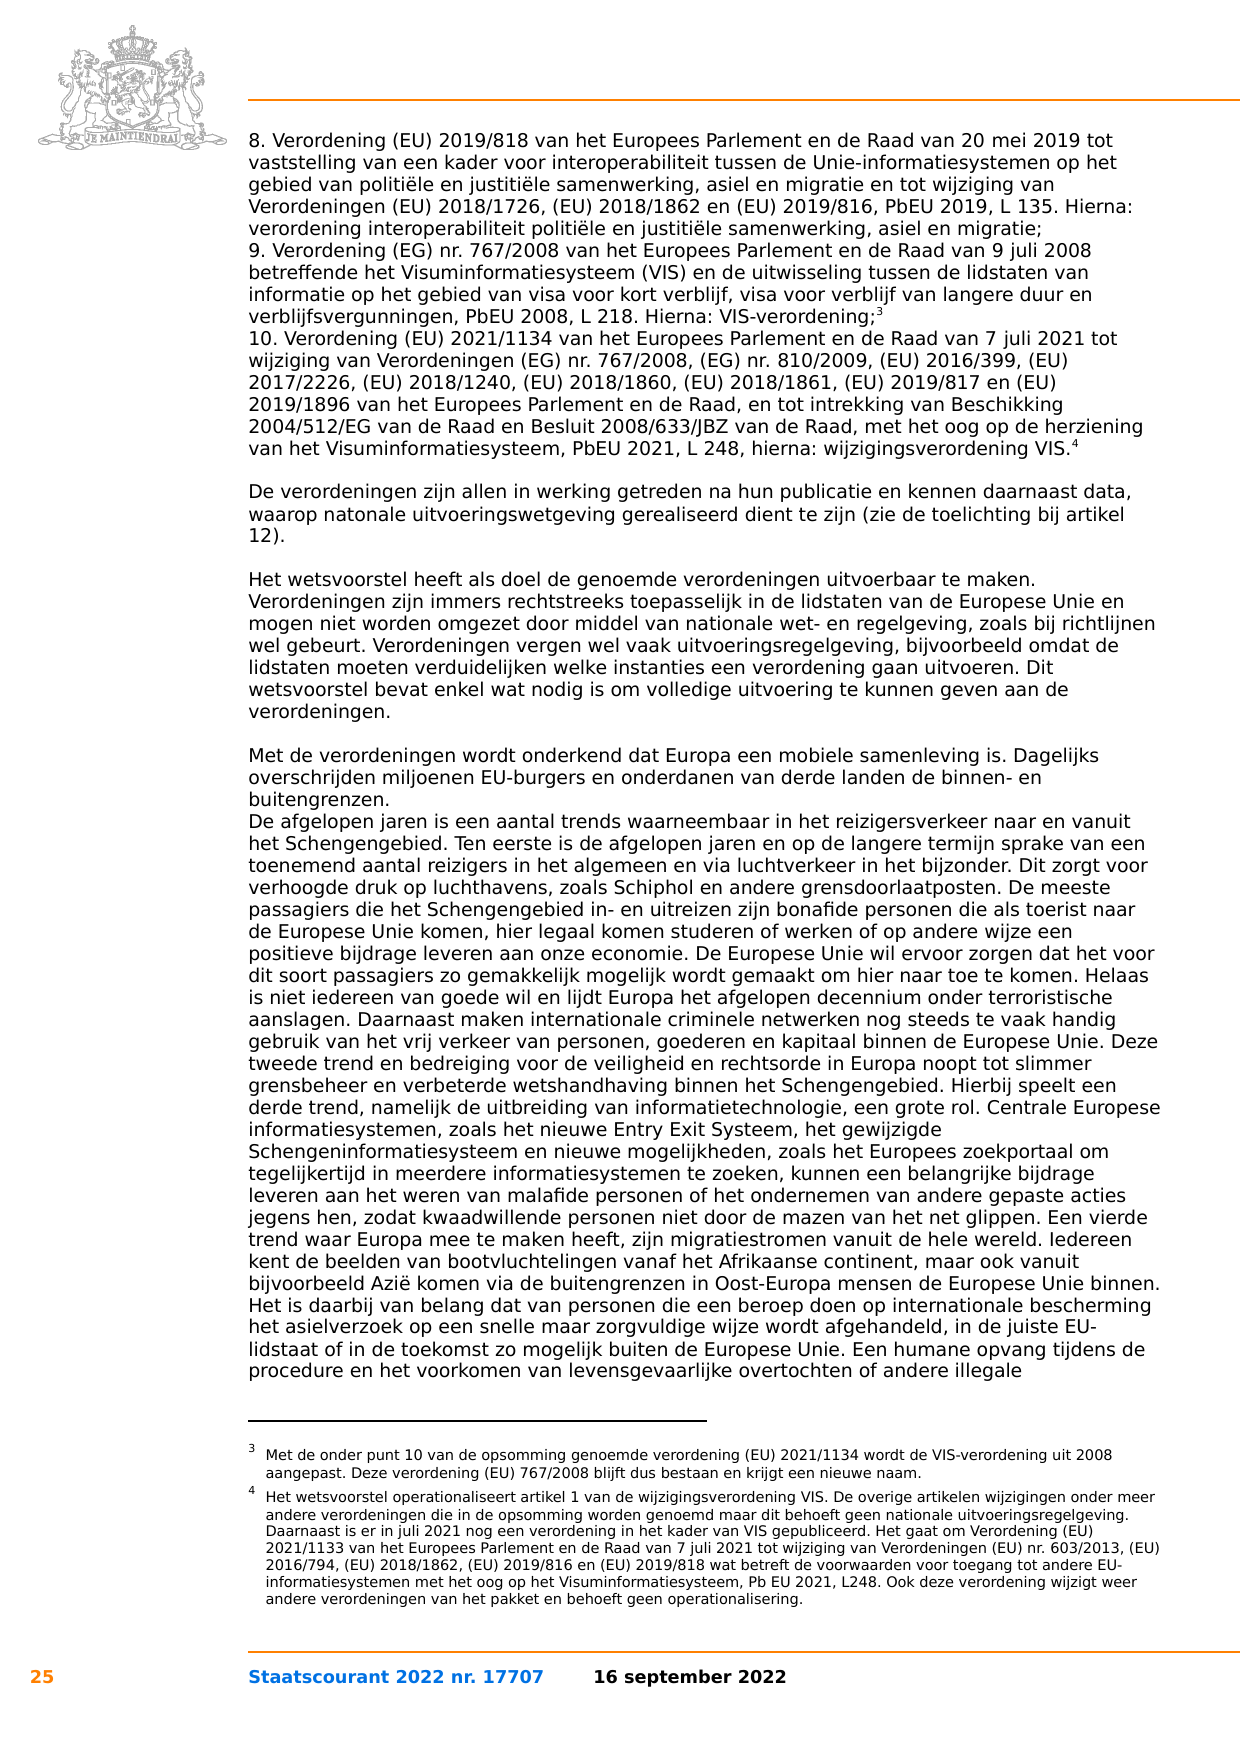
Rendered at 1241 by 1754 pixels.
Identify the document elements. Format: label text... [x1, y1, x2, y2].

text 9. Verordening (EG) nr. 767/2008 van het Europees Parlement en de Raad van 9 juli 2008 betreffende het Visuminformatiesysteem (VIS) en de uitwisseling tussen de lidstaten van informatie op het gebied van visa voor kort verblijf, visa voor verblijf van langere duur en verblijfsvergunningen, PbEU 2008, L 218. Hierna: VIS-verordening; [248, 240, 1163, 328]
text Met de verordeningen wordt onderkend dat Europa een mobiele samenleving is. Dagelijks overschrijden miljoenen EU-burgers en onderdanen van derde landen de binnen- en buitengrenzen. [248, 745, 1163, 811]
text 10. Verordening (EU) 2021/1134 van het Europees Parlement en de Raad van 7 juli 2021 tot wijziging van Verordeningen (EG) nr. 767/2008, (EG) nr. 810/2009, (EU) 2016/399, (EU) 2017/2226, (EU) 2018/1240, (EU) 2018/1860, (EU) 2018/1861, (EU) 2019/817 en (EU) 2019/1896 van het Europees Parlement en de Raad, en tot intrekking van Beschikking 2004/512/EG van de Raad en Besluit 2008/633/JBZ van de Raad, met het oog op de herziening van het Visuminformatiesysteem, PbEU 2021, L 248, hierna: wijzigingsverordening VIS. [248, 328, 1163, 459]
text Het wetsvoorstel operationaliseert artikel 1 van de wijzigingsverordening VIS. De overige artikelen wijzigingen onder meer andere verordeningen die in de opsomming worden genoemd maar dit behoeft geen nationale uitvoeringsregelgeving. Daarnaast is er in juli 2021 nog een verordening in het kader van VIS gepubliceerd. Het gaat om Verordening (EU) 2021/1133 van het Europees Parlement en de Raad van 7 juli 2021 tot wijziging van Verordeningen (EU) nr. 603/2013, (EU) 2016/794, (EU) 2018/1862, (EU) 2019/816 en (EU) 2019/818 wat betreft de voorwaarden voor toegang tot andere EU-informatiesystemen met het oog op het Visuminformatiesysteem, Pb EU 2021, L248. Ook deze verordening wijzigt weer andere verordeningen van het pakket en behoeft geen operationalisering. [248, 1484, 1163, 1608]
text Met de onder punt 10 van de opsomming genoemde verordening (EU) 2021/1134 wordt de VIS-verordening uit 2008 aangepast. Deze verordening (EU) 767/2008 blijft dus bestaan en krijgt een nieuwe naam. [248, 1443, 1163, 1482]
picture [38, 25, 227, 150]
text Het wetsvoorstel heeft als doel de genoemde verordeningen uitvoerbaar te maken. Verordeningen zijn immers rechtstreeks toepasselijk in de lidstaten van de Europese Unie en mogen niet worden omgezet door middel van nationale wet- en regelgeving, zoals bij richtlijnen wel gebeurt. Verordeningen vergen wel vaak uitvoeringsregelgeving, bijvoorbeeld omdat de lidstaten moeten verduidelijken welke instanties een verordening gaan uitvoeren. Dit wetsvoorstel bevat enkel wat nodig is om volledige uitvoering te kunnen geven aan de verordeningen. [248, 569, 1163, 723]
text De verordeningen zijn allen in werking getreden na hun publicatie en kennen daarnaast data, waarop natonale uitvoeringswetgeving gerealiseerd dient te zijn (zie de toelichting bij artikel 12). [248, 481, 1163, 547]
text 8. Verordening (EU) 2019/818 van het Europees Parlement en de Raad van 20 mei 2019 tot vaststelling van een kader voor interoperabiliteit tussen de Unie-informatiesystemen op het gebied van politiële en justitiële samenwerking, asiel en migratie en tot wijziging van Verordeningen (EU) 2018/1726, (EU) 2018/1862 en (EU) 2019/816, PbEU 2019, L 135. Hierna: verordening interoperabiliteit politiële en justitiële samenwerking, asiel en migratie; [248, 130, 1163, 240]
text De afgelopen jaren is een aantal trends waarneembaar in het reizigersverkeer naar en vanuit het Schengengebied. Ten eerste is de afgelopen jaren en op de langere termijn sprake van een toenemend aantal reizigers in het algemeen en via luchtverkeer in het bijzonder. Dit zorgt voor verhoogde druk op luchthavens, zoals Schiphol en andere grensdoorlaatposten. De meeste passagiers die het Schengengebied in- en uitreizen zijn bonafide personen die als toerist naar de Europese Unie komen, hier legaal komen studeren of werken of op andere wijze een positieve bijdrage leveren aan onze economie. De Europese Unie wil ervoor zorgen dat het voor dit soort passagiers zo gemakkelijk mogelijk wordt gemaakt om hier naar toe te komen. Helaas is niet iedereen van goede wil en lijdt Europa het afgelopen decennium onder terroristische aanslagen. Daarnaast maken internationale criminele netwerken nog steeds te vaak handig gebruik van het vrij verkeer van personen, goederen en kapitaal binnen de Europese Unie. Deze tweede trend en bedreiging voor de veiligheid en rechtsorde in Europa noopt tot slimmer grensbeheer en verbeterde wetshandhaving binnen het Schengengebied. Hierbij speelt een derde trend, namelijk de uitbreiding van informatietechnologie, een grote rol. Centrale Europese informatiesystemen, zoals het nieuwe Entry Exit Systeem, het gewijzigde Schengeninformatiesysteem en nieuwe mogelijkheden, zoals het Europees zoekportaal om tegelijkertijd in meerdere informatiesystemen te zoeken, kunnen een belangrijke bijdrage leveren aan het weren van malafide personen of het ondernemen van andere gepaste acties jegens hen, zodat kwaadwillende personen niet door de mazen van het net glippen. Een vierde trend waar Europa mee te maken heeft, zijn migratiestromen vanuit de hele wereld. Iedereen kent de beelden van bootvluchtelingen vanaf het Afrikaanse continent, maar ook vanuit bijvoorbeeld Azië komen via de buitengrenzen in Oost-Europa mensen de Europese Unie binnen. Het is daarbij van belang dat van personen die een beroep doen op internationale bescherming het asielverzoek op een snelle maar zorgvuldige wijze wordt afgehandeld, in de juiste EU-lidstaat of in de toekomst zo mogelijk buiten de Europese Unie. Een humane opvang tijdens de procedure en het voorkomen van levensgevaarlijke overtochten of andere illegale [248, 811, 1163, 1382]
